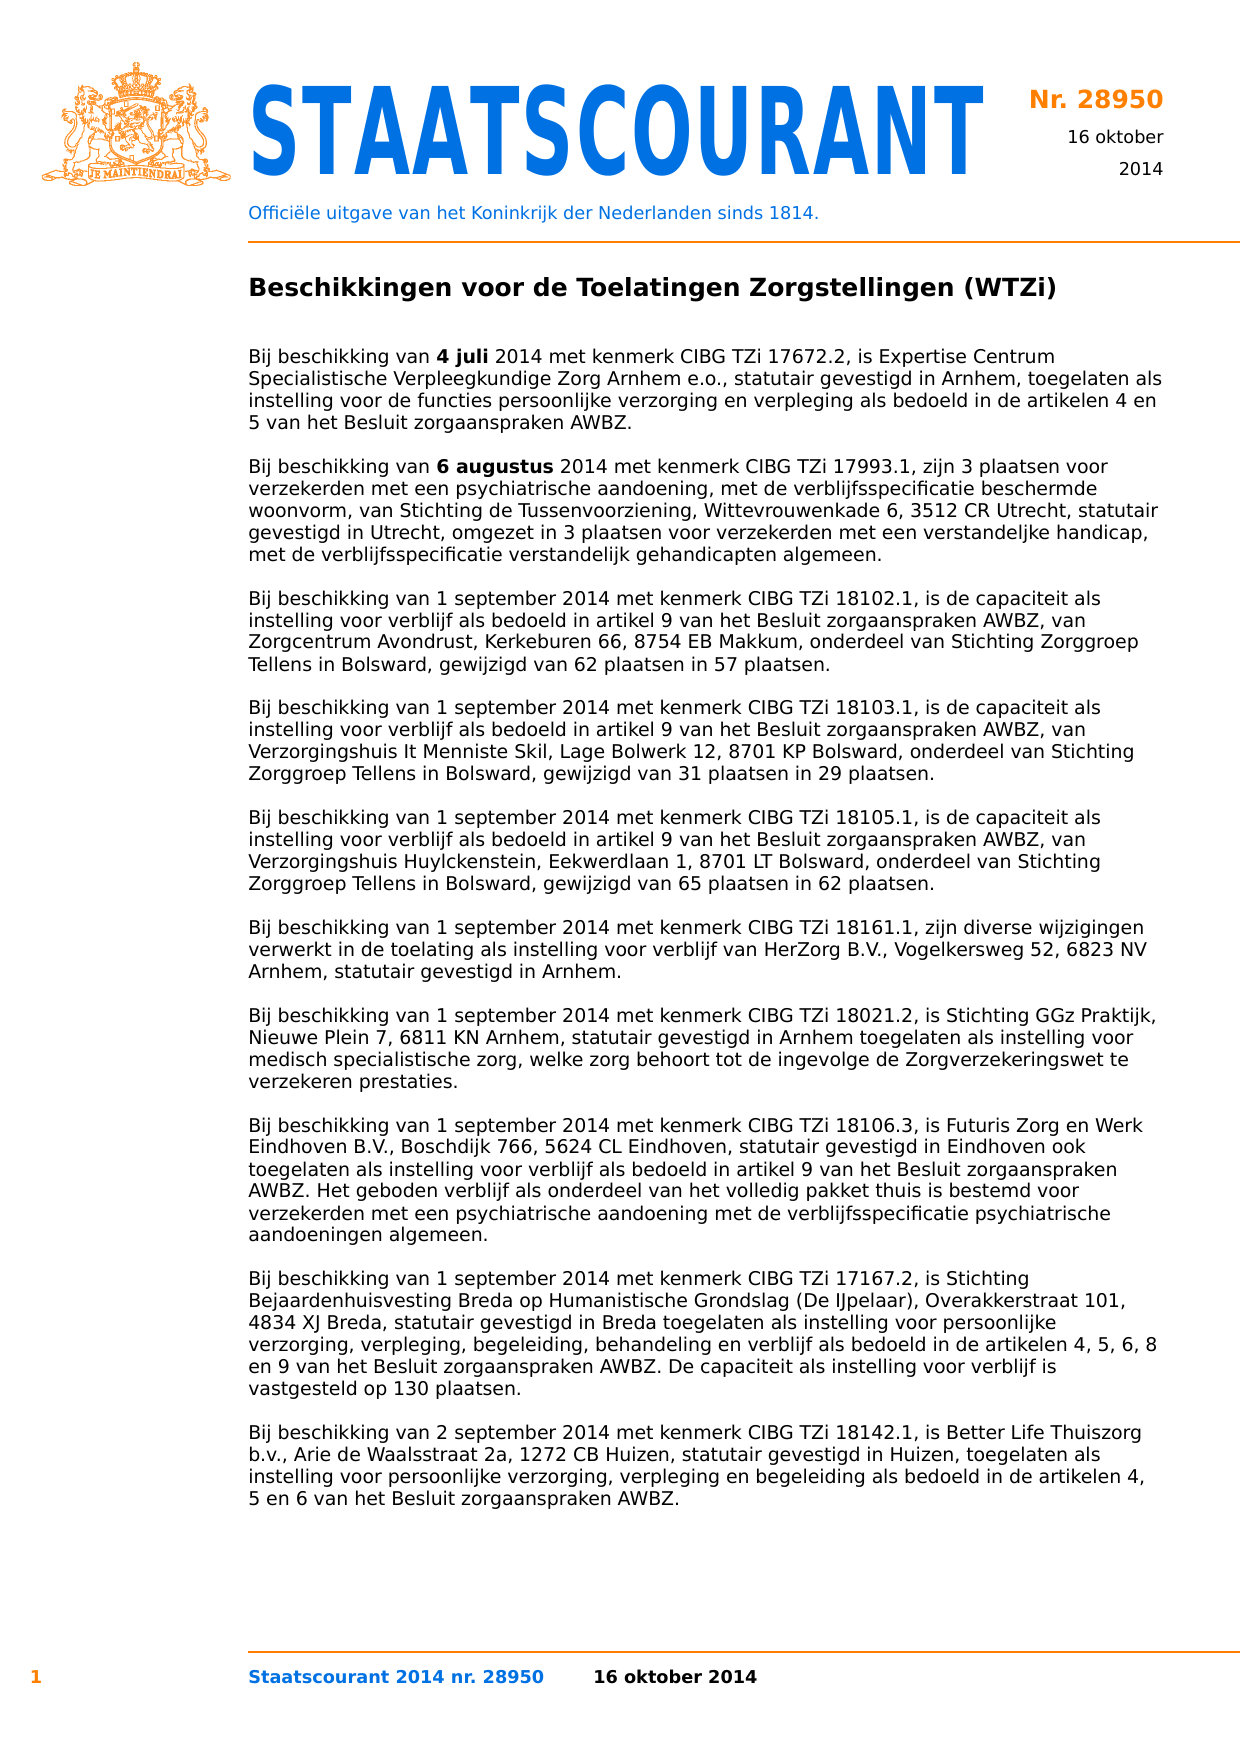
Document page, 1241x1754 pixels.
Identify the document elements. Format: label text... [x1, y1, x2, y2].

text Bij beschikking van 1 september 2014 met kenmerk CIBG TZi 18102.1, is de capaciteit als instelling voor verblijf als bedoeld in artikel 9 van het Besluit zorgaanspraken AWBZ, van Zorgcentrum Avondrust, Kerkeburen 66, 8754 EB Makkum, onderdeel van Stichting Zorggroep Tellens in Bolsward, gewijzigd van 62 plaatsen in 57 plaatsen. [248, 587, 1163, 675]
text Bij beschikking van 2 september 2014 met kenmerk CIBG TZi 18142.1, is Better Life Thuiszorg b.v., Arie de Waalsstraat 2a, 1272 CB Huizen, statutair gevestigd in Huizen, toegelaten als instelling voor persoonlijke verzorging, verpleging en begeleiding als bedoeld in de artikelen 4, 5 en 6 van het Besluit zorgaanspraken AWBZ. [248, 1422, 1163, 1510]
table_header [25, 62, 248, 241]
table_header STAATSCOURANT [248, 62, 998, 203]
table_cell 2014 [998, 153, 1240, 203]
text Bij beschikking van 1 september 2014 met kenmerk CIBG TZi 17167.2, is Stichting Bejaardenhuisvesting Breda op Humanistische Grondslag (De IJpelaar), Overakkerstraat 101, 4834 XJ Breda, statutair gevestigd in Breda toegelaten als instelling voor persoonlijke verzorging, verpleging, begeleiding, behandeling en verblijf als bedoeld in de artikelen 4, 5, 6, 8 en 9 van het Besluit zorgaanspraken AWBZ. De capaciteit als instelling voor verblijf is vastgesteld op 130 plaatsen. [248, 1268, 1163, 1400]
text Bij beschikking van 1 september 2014 met kenmerk CIBG TZi 18103.1, is de capaciteit als instelling voor verblijf als bedoeld in artikel 9 van het Besluit zorgaanspraken AWBZ, van Verzorgingshuis It Menniste Skil, Lage Bolwerk 12, 8701 KP Bolsward, onderdeel van Stichting Zorggroep Tellens in Bolsward, gewijzigd van 31 plaatsen in 29 plaatsen. [248, 697, 1163, 785]
text Bij beschikking van 4 juli 2014 met kenmerk CIBG TZi 17672.2, is Expertise Centrum Specialistische Verpleegkundige Zorg Arnhem e.o., statutair gevestigd in Arnhem, toegelaten als instelling voor de functies persoonlijke verzorging en verpleging als bedoeld in de artikelen 4 en 5 van het Besluit zorgaanspraken AWBZ. [248, 346, 1163, 434]
table_cell Officiële uitgave van het Koninkrijk der Nederlanden sinds 1814. [248, 203, 1240, 241]
text Bij beschikking van 1 september 2014 met kenmerk CIBG TZi 18105.1, is de capaciteit als instelling voor verblijf als bedoeld in artikel 9 van het Besluit zorgaanspraken AWBZ, van Verzorgingshuis Huylckenstein, Eekwerdlaan 1, 8701 LT Bolsward, onderdeel van Stichting Zorggroep Tellens in Bolsward, gewijzigd van 65 plaatsen in 62 plaatsen. [248, 807, 1163, 895]
text Bij beschikking van 1 september 2014 met kenmerk CIBG TZi 18021.2, is Stichting GGz Praktijk, Nieuwe Plein 7, 6811 KN Arnhem, statutair gevestigd in Arnhem toegelaten als instelling voor medisch specialistische zorg, welke zorg behoort tot de ingevolge de Zorgverzekeringswet te verzekeren prestaties. [248, 1005, 1163, 1093]
table_cell 16 oktober [998, 121, 1240, 153]
table_header Nr. 28950 [998, 62, 1240, 121]
text Bij beschikking van 1 september 2014 met kenmerk CIBG TZi 18161.1, zijn diverse wijzigingen verwerkt in de toelating als instelling voor verblijf van HerZorg B.V., Vogelkersweg 52, 6823 NV Arnhem, statutair gevestigd in Arnhem. [248, 917, 1163, 983]
picture [41, 62, 231, 186]
text Bij beschikking van 6 augustus 2014 met kenmerk CIBG TZi 17993.1, zijn 3 plaatsen voor verzekerden met een psychiatrische aandoening, met de verblijfsspecificatie beschermde woonvorm, van Stichting de Tussenvoorziening, Wittevrouwenkade 6, 3512 CR Utrecht, statutair gevestigd in Utrecht, omgezet in 3 plaatsen voor verzekerden met een verstandeljke handicap, met de verblijfsspecificatie verstandelijk gehandicapten algemeen. [248, 456, 1163, 566]
text Bij beschikking van 1 september 2014 met kenmerk CIBG TZi 18106.3, is Futuris Zorg en Werk Eindhoven B.V., Boschdijk 766, 5624 CL Eindhoven, statutair gevestigd in Eindhoven ook toegelaten als instelling voor verblijf als bedoeld in artikel 9 van het Besluit zorgaanspraken AWBZ. Het geboden verblijf als onderdeel van het volledig pakket thuis is bestemd voor verzekerden met een psychiatrische aandoening met de verblijfsspecificatie psychiatrische aandoeningen algemeen. [248, 1114, 1163, 1246]
subtitle Beschikkingen voor de Toelatingen Zorgstellingen (WTZi) [248, 273, 1163, 302]
